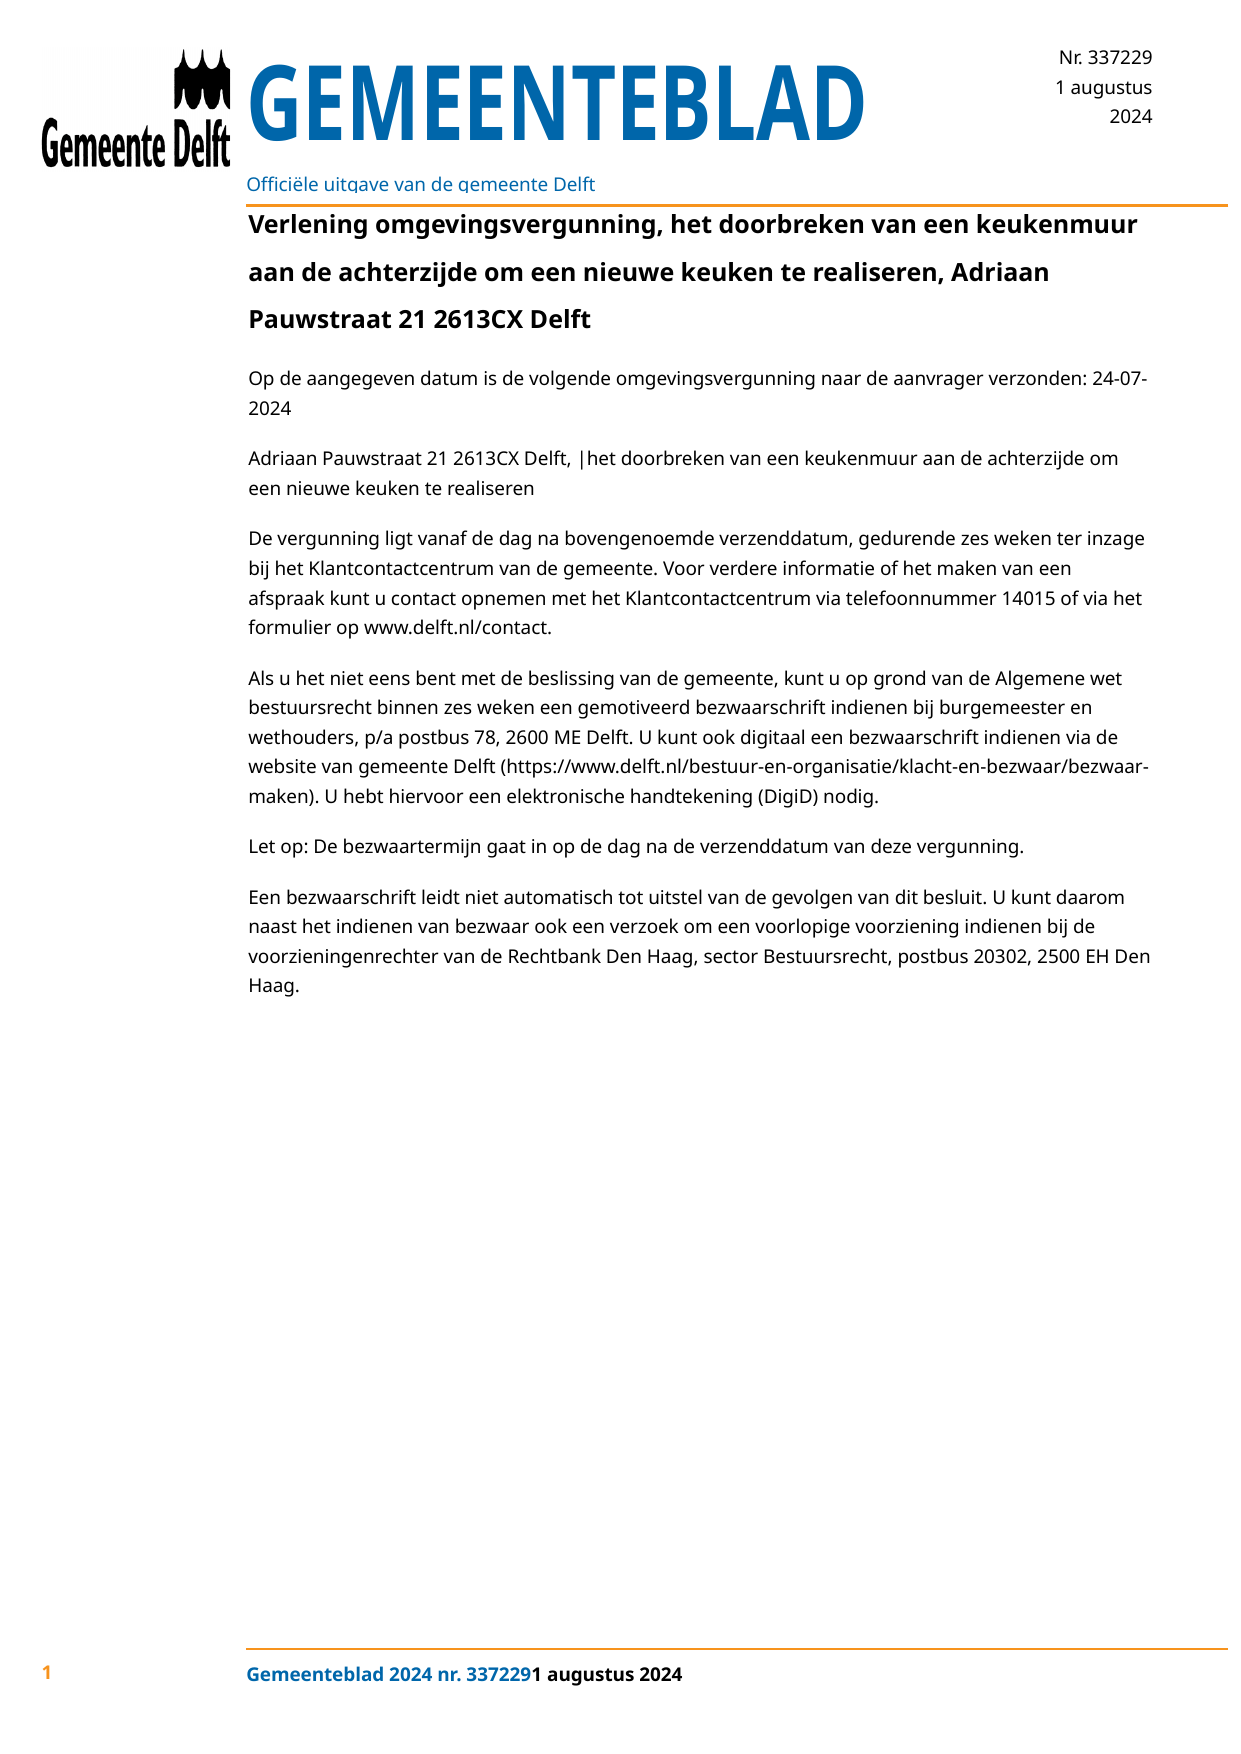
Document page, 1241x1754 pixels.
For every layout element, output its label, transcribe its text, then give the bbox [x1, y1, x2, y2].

picture [41, 47, 231, 172]
text Adriaan Pauwstraat 21 2613CX Delft, |het doorbreken van een keukenmuur aan de achterzijde om een nieuwe keuken te realiseren [248, 446, 1152, 501]
text Verlening omgevingsvergunning, het doorbreken van een keukenmuur aan de achterzijde om een nieuwe keuken te realiseren, Adriaan Pauwstraat 21 2613CX Delft [248, 207, 1152, 336]
text Let op: De bezwaartermijn gaat in op de dag na de verzenddatum van deze vergunning. [248, 833, 1152, 859]
text De vergunning ligt vanaf de dag na bovengenoemde verzenddatum, gedurende zes weken ter inzage bij het Klantcontactcentrum van de gemeente. Voor verdere informatie of het maken van een afspraak kunt u contact opnemen met het Klantcontactcentrum via telefoonnummer 14015 of via het formulier op www.delft.nl/contact. [248, 526, 1152, 640]
text Als u het niet eens bent met de beslissing van de gemeente, kunt u op grond van de Algemene wet bestuursrecht binnen zes weken een gemotiveerd bezwaarschrift indienen bij burgemeester en wethouders, p/a postbus 78, 2600 ME Delft. U kunt ook digitaal een bezwaarschrift indienen via de website van gemeente Delft (https://www.delft.nl/bestuur-en-organisatie/klacht-en-bezwaar/bezwaar-maken). U hebt hiervoor een elektronische handtekening (DigiD) nodig. [248, 665, 1152, 809]
text Op de aangegeven datum is de volgende omgevingsvergunning naar de aanvrager verzonden: 24-07-2024 [248, 366, 1152, 421]
text Een bezwaarschrift leidt niet automatisch tot uitstel van de gevolgen van dit besluit. U kunt daarom naast het indienen van bezwaar ook een verzoek om een voorlopige voorziening indienen bij de voorzieningenrechter van de Rechtbank Den Haag, sector Bestuursrecht, postbus 20302, 2500 EH Den Haag. [248, 884, 1152, 998]
